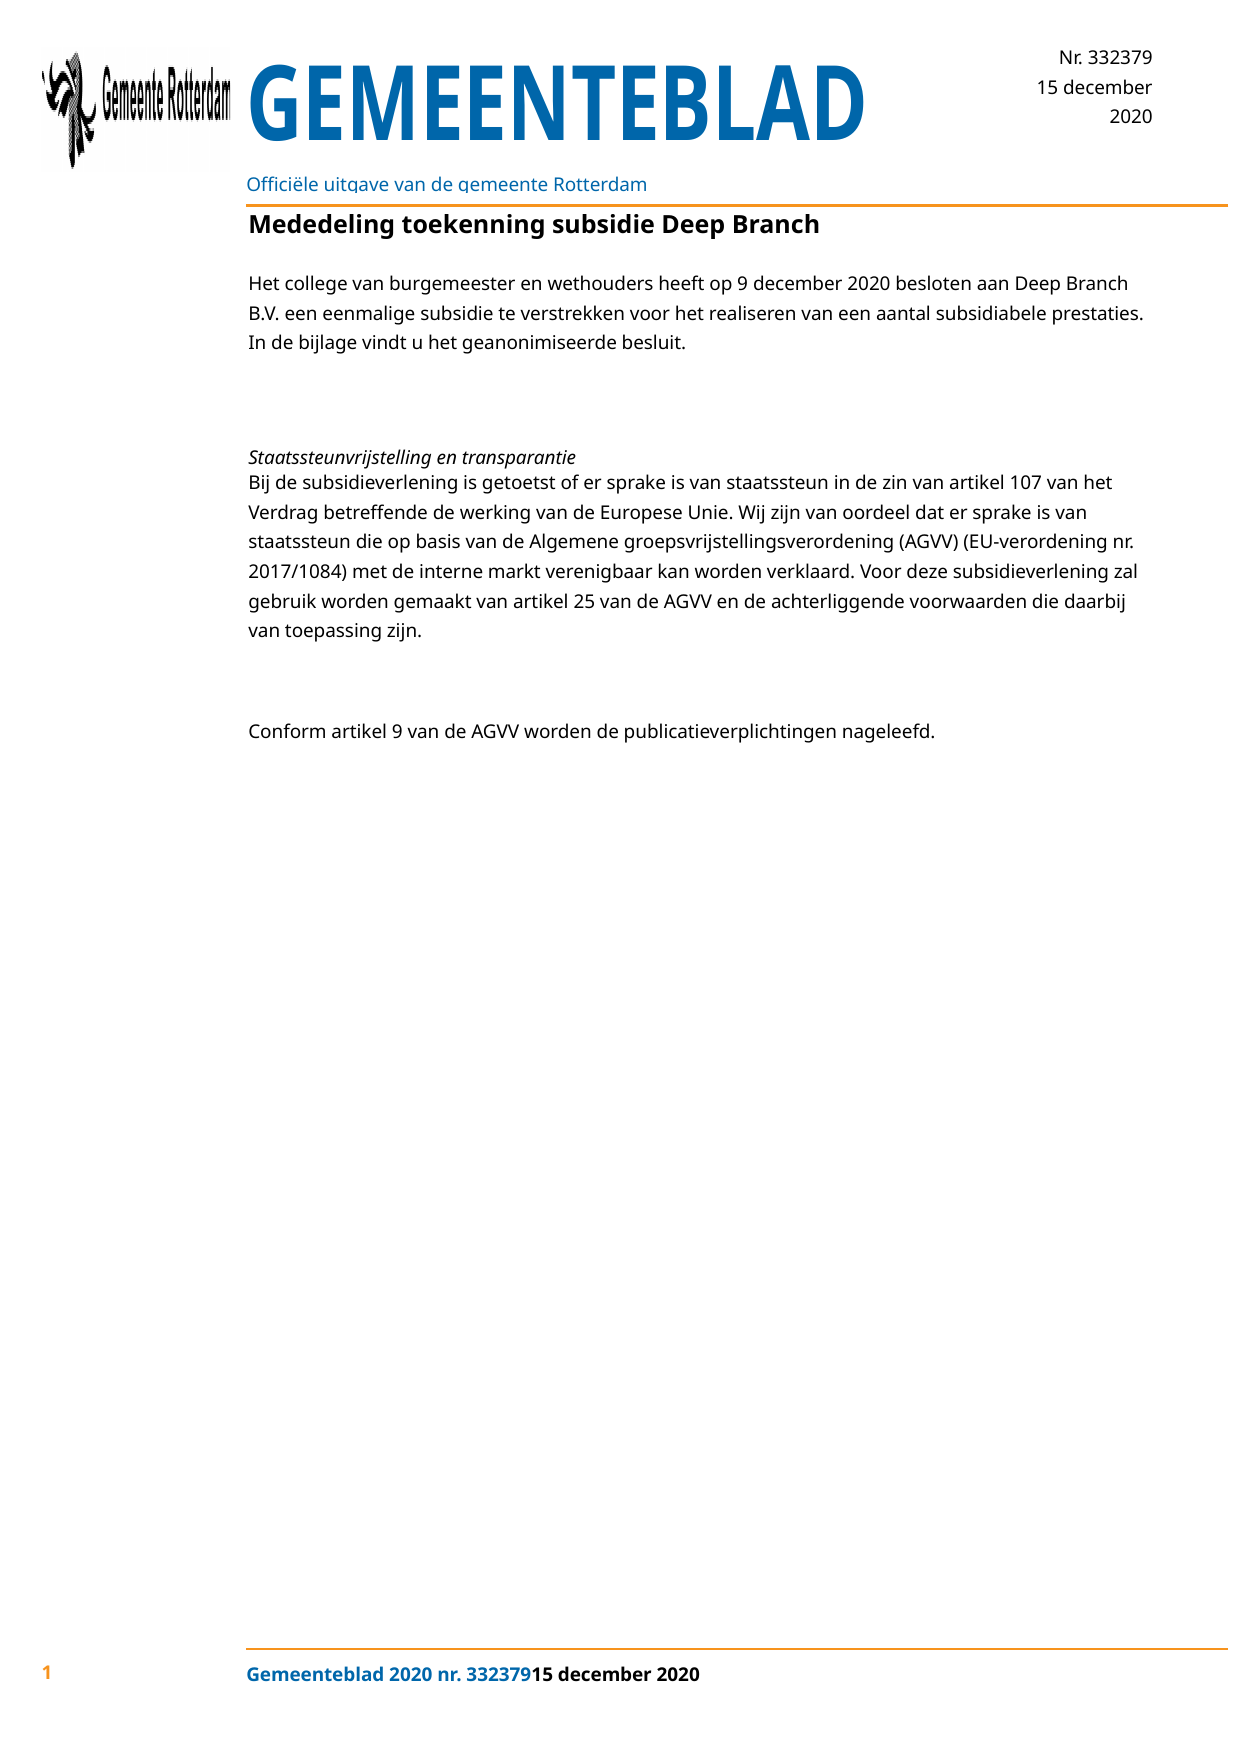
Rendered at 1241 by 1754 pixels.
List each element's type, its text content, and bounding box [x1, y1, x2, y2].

text Mededeling toekenning subsidie Deep Branch [248, 207, 1152, 241]
text Bij de subsidieverlening is getoetst of er sprake is van staatssteun in de zin van artikel 107 van het Verdrag betreffende de werking van de Europese Unie. Wij zijn van oordeel dat er sprake is van staatssteun die op basis van de Algemene groepsvrijstellingsverordening (AGVV) (EU-verordening nr. 2017/1084) met de interne markt verenigbaar kan worden verklaard. Voor deze subsidieverlening zal gebruik worden gemaakt van artikel 25 van de AGVV en de achterliggende voorwaarden die daarbij van toepassing zijn. [248, 469, 1152, 643]
picture [41, 47, 231, 172]
text Het college van burgemeester en wethouders heeft op 9 december 2020 besloten aan Deep Branch B.V. een eenmalige subsidie te verstrekken voor het realiseren van een aantal subsidiabele prestaties. In de bijlage vindt u het geanonimiseerde besluit. [248, 270, 1152, 355]
text Staatssteunvrijstelling en transparantie [248, 444, 1152, 469]
text Conform artikel 9 van de AGVV worden de publicatieverplichtingen nageleefd. [248, 718, 1152, 744]
